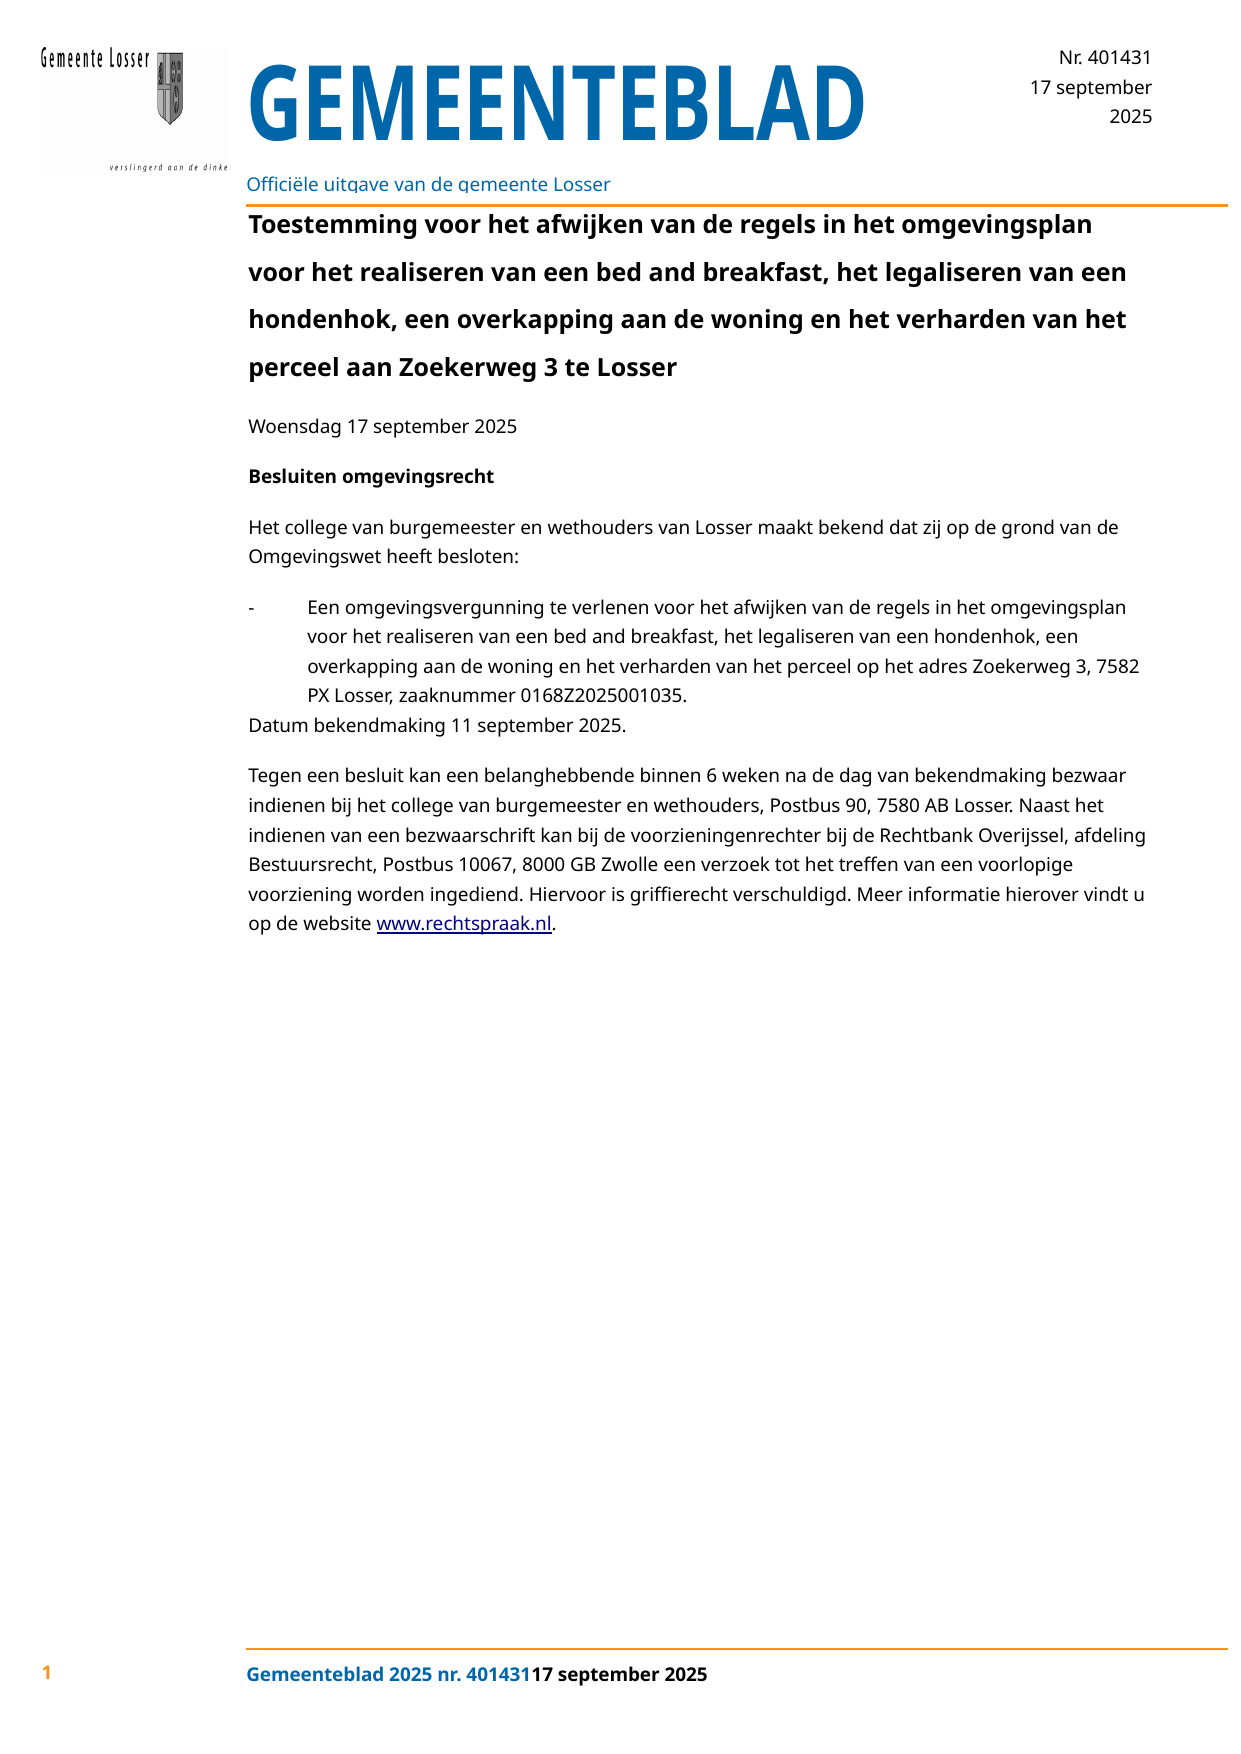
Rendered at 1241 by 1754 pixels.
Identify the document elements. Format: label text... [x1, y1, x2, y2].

text Tegen een besluit kan een belanghebbende binnen 6 weken na de dag van bekendmaking bezwaar indienen bij het college van burgemeester en wethouders, Postbus 90, 7580 AB Losser. Naast het indienen van een bezwaarschrift kan bij de voorzieningenrechter bij de Rechtbank Overijssel, afdeling Bestuursrecht, Postbus 10067, 8000 GB Zwolle een verzoek tot het treffen van een voorlopige voorziening worden ingediend. Hiervoor is griffierecht verschuldigd. Meer informatie hierover vindt u op de website www.rechtspraak.nl. [248, 763, 1152, 936]
text Datum bekendmaking 11 september 2025. [248, 712, 1152, 738]
text Het college van burgemeester en wethouders van Losser maakt bekend dat zij op de grond van de Omgevingswet heeft besloten: [248, 514, 1152, 569]
list Een omgevingsvergunning te verlenen voor het afwijken van de regels in het omgevingsplan voor het realiseren van een bed and breakfast, het legaliseren van een hondenhok, een overkapping aan de woning en het verharden van het perceel op het adres Zoekerweg 3, 7582 PX Losser, zaaknummer 0168Z2025001035. [248, 594, 1152, 708]
text Woensdag 17 september 2025 [248, 413, 1152, 439]
text Toestemming voor het afwijken van de regels in het omgevingsplan voor het realiseren van een bed and breakfast, het legaliseren van een hondenhok, een overkapping aan de woning en het verharden van het perceel aan Zoekerweg 3 te Losser [248, 207, 1152, 384]
text Besluiten omgevingsrecht [248, 463, 1152, 489]
picture [41, 47, 231, 172]
